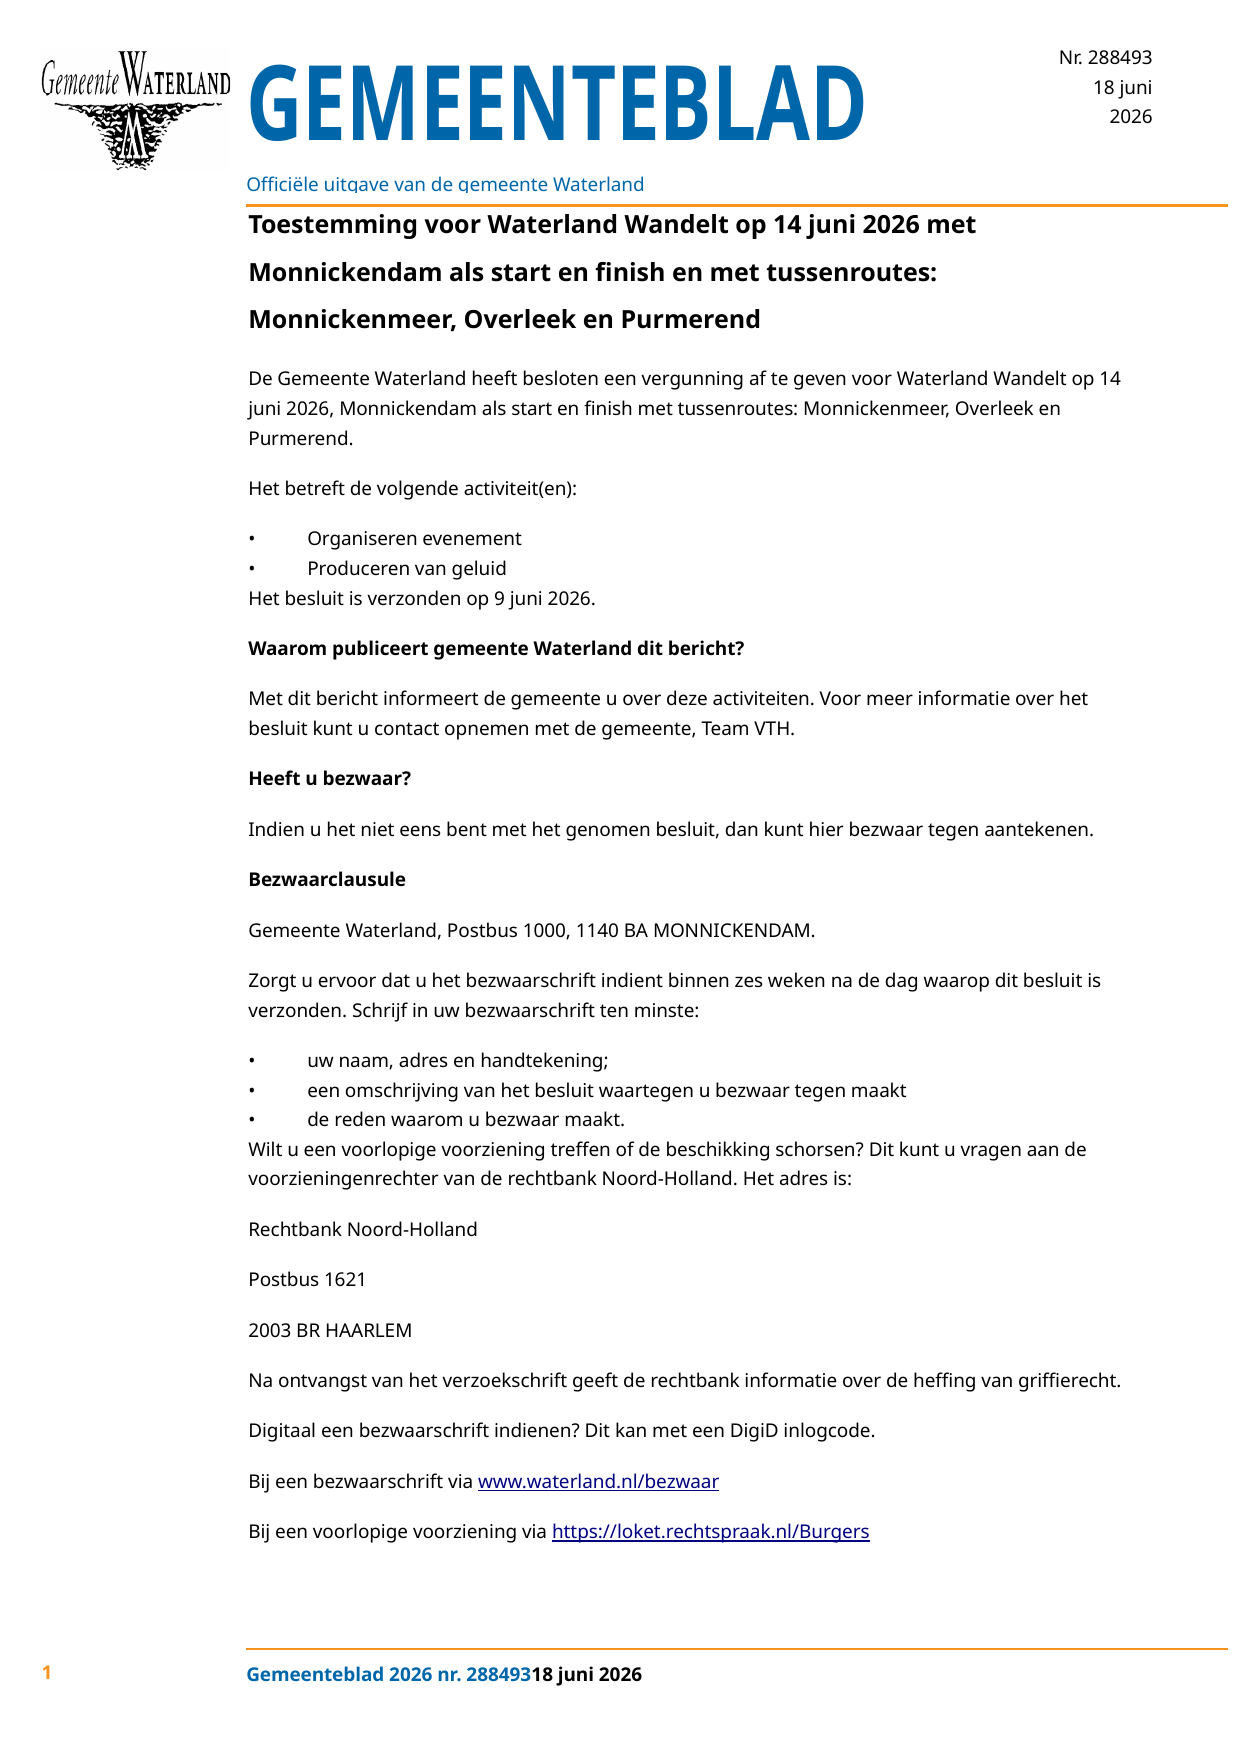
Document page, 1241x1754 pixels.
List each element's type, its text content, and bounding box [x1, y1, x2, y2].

text Digitaal een bezwaarschrift indienen? Dit kan met een DigiD inlogcode. [248, 1418, 1152, 1443]
list de reden waarom u bezwaar maakt. [248, 1106, 1152, 1132]
text Bij een voorlopige voorziening via https://loket.rechtspraak.nl/Burgers [248, 1518, 1152, 1544]
text 2003 BR HAARLEM [248, 1317, 1152, 1342]
text Wilt u een voorlopige voorziening treffen of de beschikking schorsen? Dit kunt u vragen aan de voorzieningenrechter van de rechtbank Noord-Holland. Het adres is: [248, 1136, 1152, 1191]
list uw naam, adres en handtekening; [248, 1047, 1152, 1073]
text Rechtbank Noord-Holland [248, 1216, 1152, 1242]
list Produceren van geluid [248, 555, 1152, 581]
text Zorgt u ervoor dat u het bezwaarschrift indient binnen zes weken na de dag waarop dit besluit is verzonden. Schrijf in uw bezwaarschrift ten minste: [248, 967, 1152, 1022]
text Bij een bezwaarschrift via www.waterland.nl/bezwaar [248, 1468, 1152, 1494]
text De Gemeente Waterland heeft besloten een vergunning af te geven voor Waterland Wandelt op 14 juni 2026, Monnickendam als start en finish met tussenroutes: Monnickenmeer, Overleek en Purmerend. [248, 366, 1152, 450]
text Het besluit is verzonden op 9 juni 2026. [248, 585, 1152, 610]
text Gemeente Waterland, Postbus 1000, 1140 BA MONNICKENDAM. [248, 917, 1152, 942]
list Organiseren evenement [248, 526, 1152, 551]
text Heeft u bezwaar? [248, 766, 1152, 791]
list een omschrijving van het besluit waartegen u bezwaar tegen maakt [248, 1077, 1152, 1102]
text Waarom publiceert gemeente Waterland dit bericht? [248, 635, 1152, 661]
text Met dit bericht informeert de gemeente u over deze activiteiten. Voor meer informatie over het besluit kunt u contact opnemen met de gemeente, Team VTH. [248, 686, 1152, 741]
text Postbus 1621 [248, 1266, 1152, 1292]
text Na ontvangst van het verzoekschrift geeft de rechtbank informatie over de heffing van griffierecht. [248, 1367, 1152, 1393]
text Het betreft de volgende activiteit(en): [248, 475, 1152, 501]
text Bezwaarclausule [248, 866, 1152, 892]
text Indien u het niet eens bent met het genomen besluit, dan kunt hier bezwaar tegen aantekenen. [248, 816, 1152, 842]
text Toestemming voor Waterland Wandelt op 14 juni 2026 met Monnickendam als start en finish en met tussenroutes: Monnickenmeer, Overleek en Purmerend [248, 207, 1152, 336]
picture [41, 47, 231, 172]
